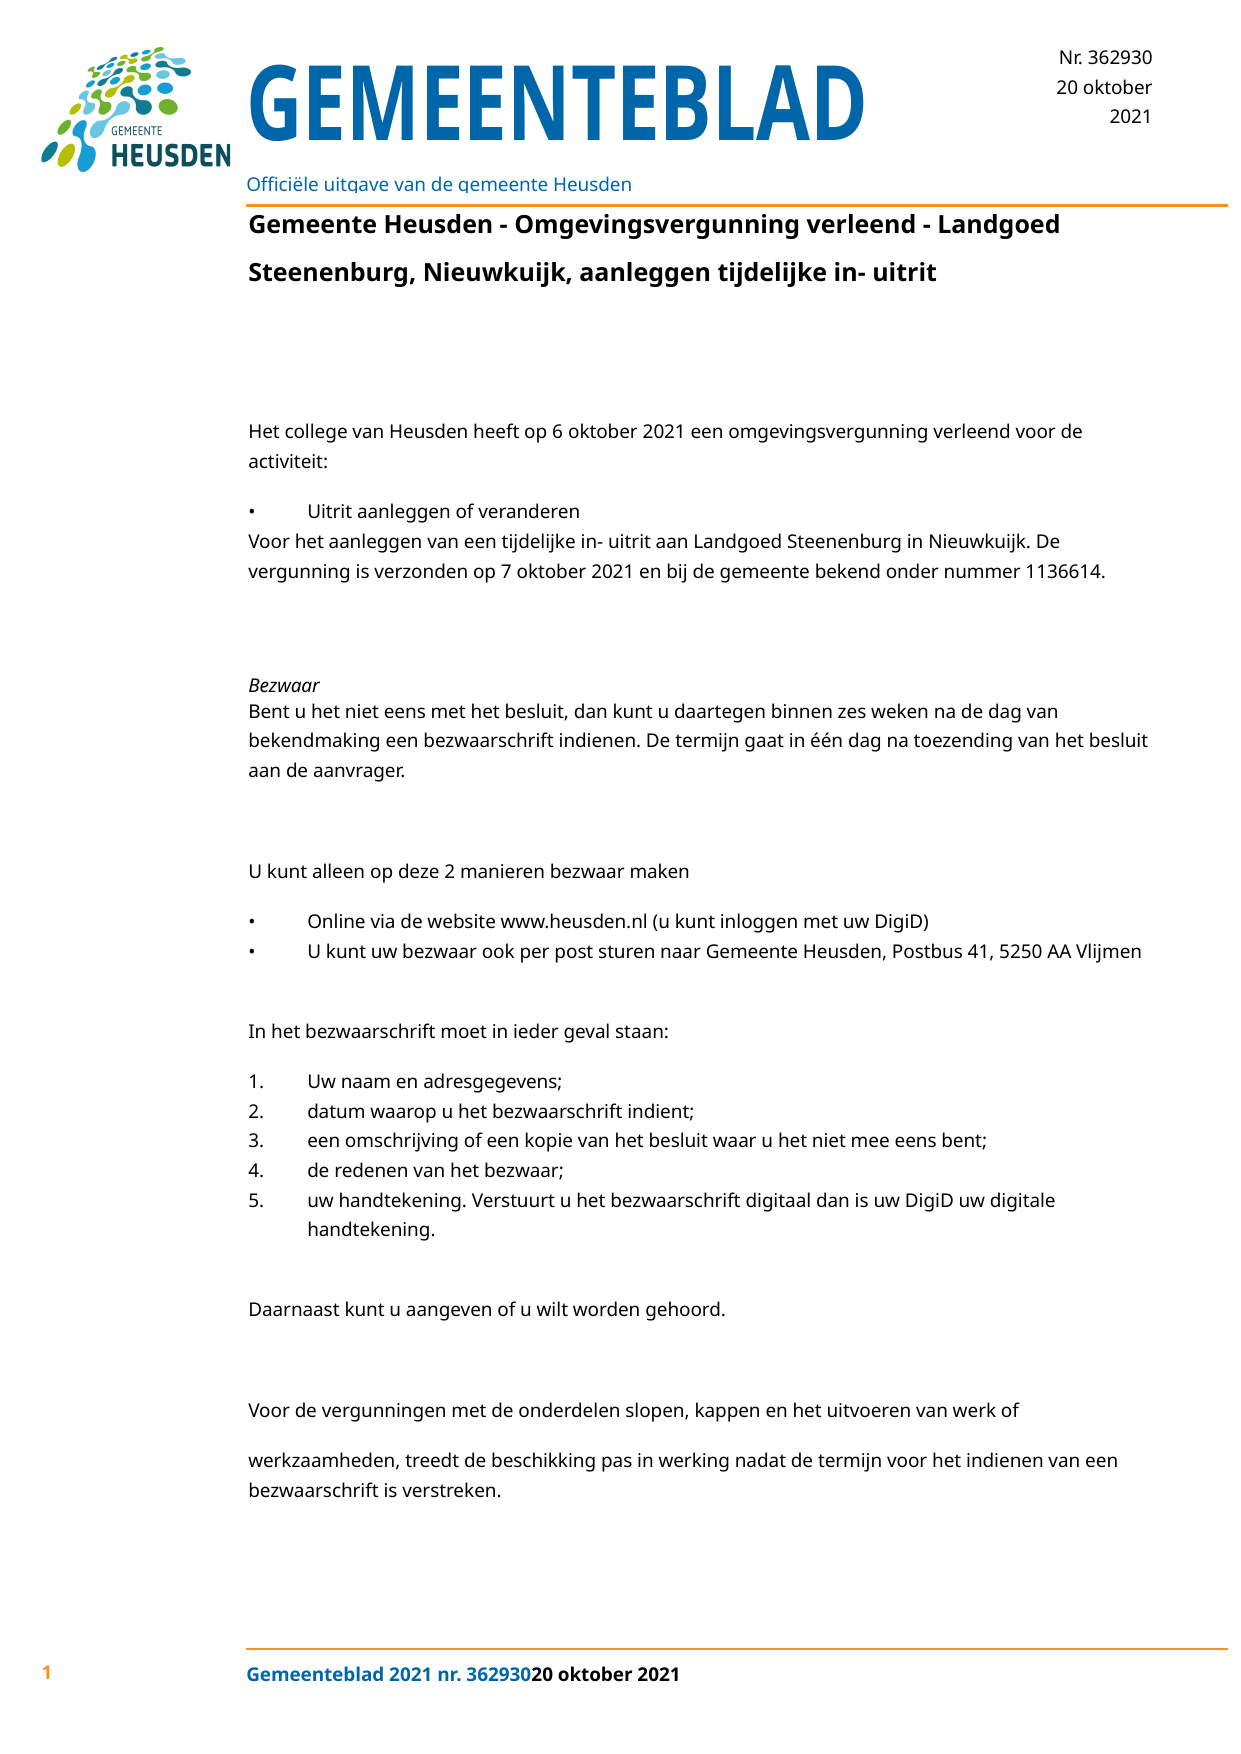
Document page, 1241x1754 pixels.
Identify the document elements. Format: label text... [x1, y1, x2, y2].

list een omschrijving of een kopie van het besluit waar u het niet mee eens bent; [248, 1128, 1152, 1153]
text Bent u het niet eens met het besluit, dan kunt u daartegen binnen zes weken na de dag van bekendmaking een bezwaarschrift indienen. De termijn gaat in één dag na toezending van het besluit aan de aanvrager. [248, 698, 1152, 783]
text Het college van Heusden heeft op 6 oktober 2021 een omgevingsvergunning verleend voor de activiteit: [248, 419, 1152, 474]
text Voor het aanleggen van een tijdelijke in- uitrit aan Landgoed Steenenburg in Nieuwkuijk. De vergunning is verzonden op 7 oktober 2021 en bij de gemeente bekend onder nummer 1136614. [248, 528, 1152, 584]
list Uw naam en adresgegevens; [248, 1068, 1152, 1094]
list Uitrit aanleggen of veranderen [248, 499, 1152, 524]
list datum waarop u het bezwaarschrift indient; [248, 1098, 1152, 1124]
text Bezwaar [248, 672, 1152, 698]
text Daarnaast kunt u aangeven of u wilt worden gehoord. [248, 1296, 1152, 1322]
list U kunt uw bezwaar ook per post sturen naar Gemeente Heusden, Postbus 41, 5250 AA Vlijmen [248, 938, 1152, 964]
text Voor de vergunningen met de onderdelen slopen, kappen en het uitvoeren van werk of [248, 1397, 1152, 1423]
picture [41, 47, 231, 172]
list uw handtekening. Verstuurt u het bezwaarschrift digitaal dan is uw DigiD uw digitale handtekening. [248, 1187, 1152, 1242]
text U kunt alleen op deze 2 manieren bezwaar maken [248, 858, 1152, 884]
list de redenen van het bezwaar; [248, 1157, 1152, 1183]
text werkzaamheden, treedt de beschikking pas in werking nadat de termijn voor het indienen van een bezwaarschrift is verstreken. [248, 1448, 1152, 1503]
text In het bezwaarschrift moet in ieder geval staan: [248, 1018, 1152, 1044]
text Gemeente Heusden - Omgevingsvergunning verleend - Landgoed Steenenburg, Nieuwkuijk, aanleggen tijdelijke in- uitrit [248, 207, 1152, 288]
list Online via de website www.heusden.nl (u kunt inloggen met uw DigiD) [248, 908, 1152, 934]
